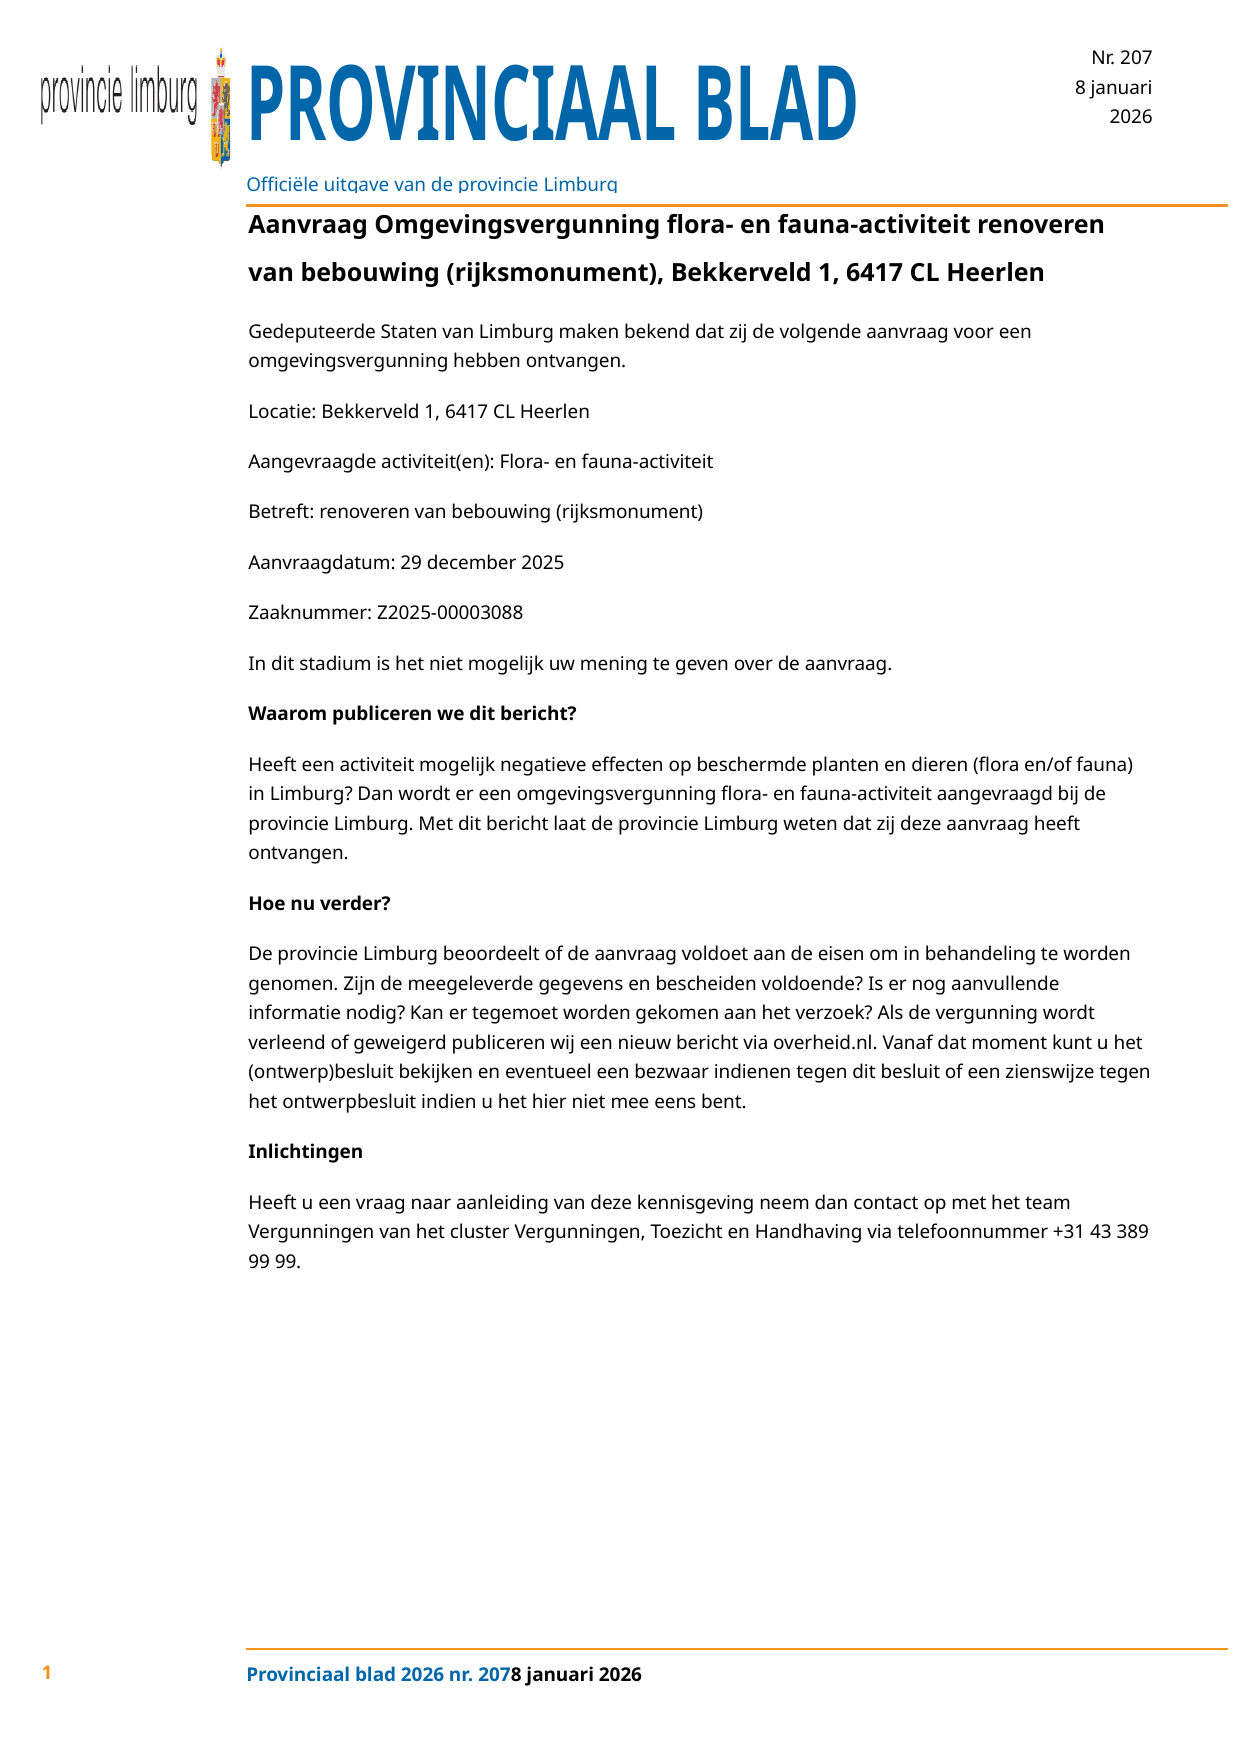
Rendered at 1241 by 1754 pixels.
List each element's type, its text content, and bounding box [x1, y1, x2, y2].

text De provincie Limburg beoordeelt of de aanvraag voldoet aan de eisen om in behandeling te worden genomen. Zijn de meegeleverde gegevens en bescheiden voldoende? Is er nog aanvullende informatie nodig? Kan er tegemoet worden gekomen aan het verzoek? Als de vergunning wordt verleend of geweigerd publiceren wij een nieuw bericht via overheid.nl. Vanaf dat moment kunt u het (ontwerp)besluit bekijken en eventueel een bezwaar indienen tegen dit besluit of een zienswijze tegen het ontwerpbesluit indien u het hier niet mee eens bent. [248, 940, 1152, 1114]
text Aanvraag Omgevingsvergunning flora- en fauna-activiteit renoveren van bebouwing (rijksmonument), Bekkerveld 1, 6417 CL Heerlen [248, 207, 1152, 288]
picture [41, 47, 231, 172]
text Waarom publiceren we dit bericht? [248, 700, 1152, 726]
text Gedeputeerde Staten van Limburg maken bekend dat zij de volgende aanvraag voor een omgevingsvergunning hebben ontvangen. [248, 318, 1152, 373]
text Heeft u een vraag naar aanleiding van deze kennisgeving neem dan contact op met het team Vergunningen van het cluster Vergunningen, Toezicht en Handhaving via telefoonnummer +31 43 389 99 99. [248, 1189, 1152, 1274]
text Betreft: renoveren van bebouwing (rijksmonument) [248, 499, 1152, 524]
text In dit stadium is het niet mogelijk uw mening te geven over de aanvraag. [248, 650, 1152, 676]
text Zaaknummer: Z2025-00003088 [248, 599, 1152, 625]
text Inlichtingen [248, 1139, 1152, 1164]
text Heeft een activiteit mogelijk negatieve effecten op beschermde planten en dieren (flora en/of fauna) in Limburg? Dan wordt er een omgevingsvergunning flora- en fauna-activiteit aangevraagd bij de provincie Limburg. Met dit bericht laat de provincie Limburg weten dat zij deze aanvraag heeft ontvangen. [248, 751, 1152, 865]
text Aanvraagdatum: 29 december 2025 [248, 549, 1152, 575]
text Aangevraagde activiteit(en): Flora- en fauna-activiteit [248, 448, 1152, 474]
text Hoe nu verder? [248, 890, 1152, 916]
text Locatie: Bekkerveld 1, 6417 CL Heerlen [248, 398, 1152, 424]
